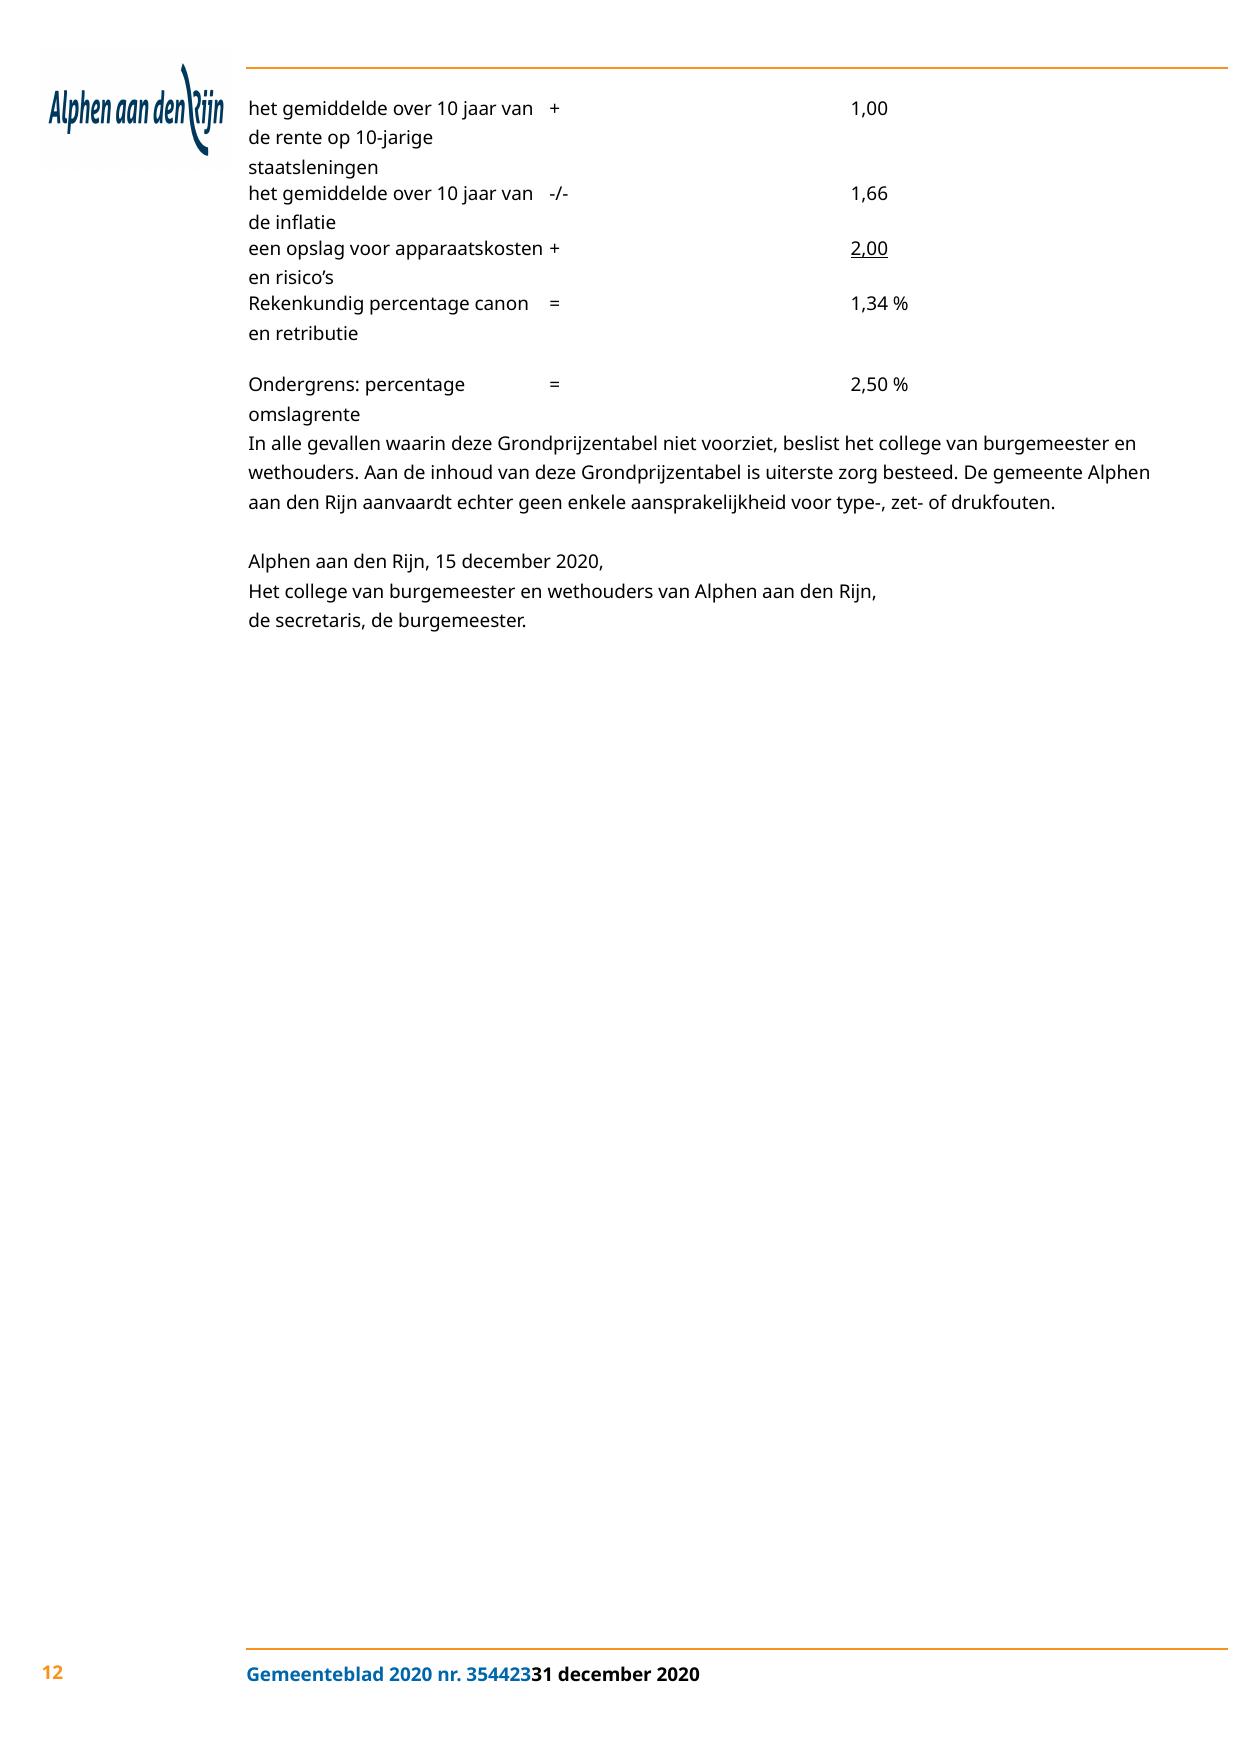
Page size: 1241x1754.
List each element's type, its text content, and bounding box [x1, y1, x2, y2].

table_cell [248, 346, 549, 371]
table_cell 1,66 [850, 180, 1152, 235]
table_cell het gemiddelde over 10 jaar van de inflatie [248, 180, 549, 235]
table_header + [549, 95, 850, 180]
table_cell [850, 346, 1152, 371]
table_cell Rekenkundig percentage canon en retributie [248, 290, 549, 346]
text In alle gevallen waarin deze Grondprijzentabel niet voorziet, beslist het college van burgemeester en wethouders. Aan de inhoud van deze Grondprijzentabel is uiterste zorg besteed. De gemeente Alphen aan den Rijn aanvaardt echter geen enkele aansprakelijkheid voor type-, zet- of drukfouten. [248, 430, 1152, 515]
text de secretaris, de burgemeester. [248, 607, 1152, 633]
text Alphen aan den Rijn, 15 december 2020, [248, 548, 1152, 574]
text Het college van burgemeester en wethouders van Alphen aan den Rijn, [248, 578, 1152, 603]
table_header het gemiddelde over 10 jaar van de rente op 10-jarige staatsleningen [248, 95, 549, 180]
table_cell een opslag voor apparaatskosten en risico’s [248, 235, 549, 290]
table_cell = [549, 290, 850, 346]
picture [41, 47, 231, 172]
table_cell Ondergrens: percentage omslagrente [248, 371, 549, 427]
table_cell + [549, 235, 850, 290]
table_cell -/- [549, 180, 850, 235]
table_header 1,00 [850, 95, 1152, 180]
table_cell 2,50 % [850, 371, 1152, 427]
table_cell 1,34 % [850, 290, 1152, 346]
table_cell [549, 346, 850, 371]
table_cell 2,00 [850, 235, 1152, 290]
table_cell = [549, 371, 850, 427]
